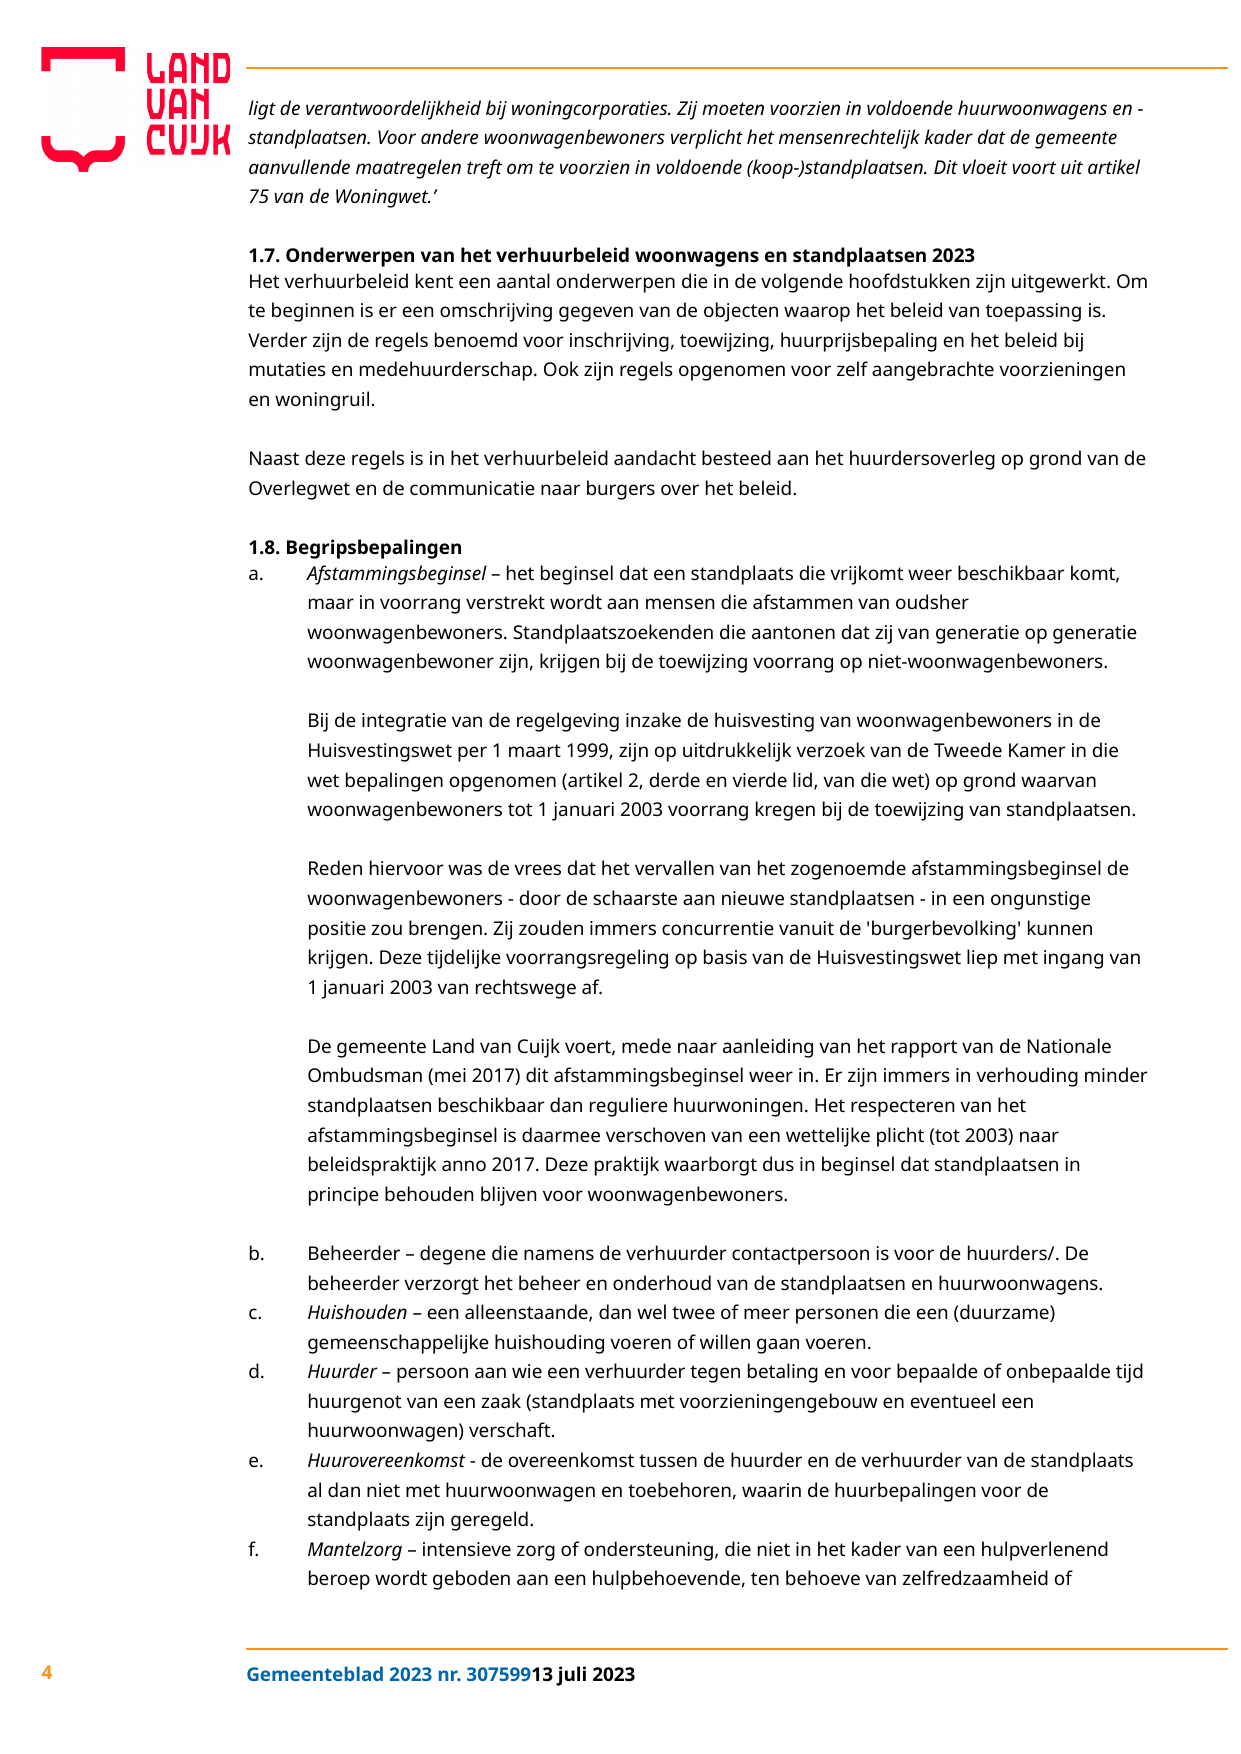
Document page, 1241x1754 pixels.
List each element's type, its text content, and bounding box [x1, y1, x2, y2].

text 1.7. Onderwerpen van het verhuurbeleid woonwagens en standplaatsen 2023 [248, 242, 1152, 268]
list De gemeente Land van Cuijk voert, mede naar aanleiding van het rapport van de Nationale Ombudsman (mei 2017) dit afstammingsbeginsel weer in. Er zijn immers in verhouding minder standplaatsen beschikbaar dan reguliere huurwoningen. Het respecteren van het afstammingsbeginsel is daarmee verschoven van een wettelijke plicht (tot 2003) naar beleidspraktijk anno 2017. Deze praktijk waarborgt dus in beginsel dat standplaatsen in principe behouden blijven voor woonwagenbewoners. [248, 1033, 1152, 1207]
text 1.8. Begripsbepalingen [248, 534, 1152, 560]
list Huurder – persoon aan wie een verhuurder tegen betaling en voor bepaalde of onbepaalde tijd huurgenot van een zaak (standplaats met voorzieningengebouw en eventueel een huurwoonwagen) verschaft. [248, 1358, 1152, 1443]
text Naast deze regels is in het verhuurbeleid aandacht besteed aan het huurdersoverleg op grond van de Overlegwet en de communicatie naar burgers over het beleid. [248, 445, 1152, 501]
text Het verhuurbeleid kent een aantal onderwerpen die in de volgende hoofdstukken zijn uitgewerkt. Om te beginnen is er een omschrijving gegeven van de objecten waarop het beleid van toepassing is. Verder zijn de regels benoemd voor inschrijving, toewijzing, huurprijsbepaling en het beleid bij mutaties en medehuurderschap. Ook zijn regels opgenomen voor zelf aangebrachte voorzieningen en woningruil. [248, 268, 1152, 412]
table_header ligt de verantwoordelijkheid bij woningcorporaties. Zij moeten voorzien in voldoende huurwoonwagens en -standplaatsen. Voor andere woonwagenbewoners verplicht het mensenrechtelijk kader dat de gemeente aanvullende maatregelen treft om te voorzien in voldoende (koop-)standplaatsen. Dit vloeit voort uit artikel 75 van de Woningwet.’ [248, 95, 1152, 209]
list Mantelzorg – intensieve zorg of ondersteuning, die niet in het kader van een hulpverlenend beroep wordt geboden aan een hulpbehoevende, ten behoeve van zelfredzaamheid of [248, 1536, 1152, 1591]
list Bij de integratie van de regelgeving inzake de huisvesting van woonwagenbewoners in de Huisvestingswet per 1 maart 1999, zijn op uitdrukkelijk verzoek van de Tweede Kamer in die wet bepalingen opgenomen (artikel 2, derde en vierde lid, van die wet) op grond waarvan woonwagenbewoners tot 1 januari 2003 voorrang kregen bij de toewijzing van standplaatsen. [248, 708, 1152, 822]
list Huishouden – een alleenstaande, dan wel twee of meer personen die een (duurzame) gemeenschappelijke huishouding voeren of willen gaan voeren. [248, 1299, 1152, 1355]
list Beheerder – degene die namens de verhuurder contactpersoon is voor de huurders/. De beheerder verzorgt het beheer en onderhoud van de standplaatsen en huurwoonwagens. [248, 1240, 1152, 1296]
list Huurovereenkomst - de overeenkomst tussen de huurder en de verhuurder van de standplaats al dan niet met huurwoonwagen en toebehoren, waarin de huurbepalingen voor de standplaats zijn geregeld. [248, 1447, 1152, 1532]
picture [41, 47, 231, 172]
list Reden hiervoor was de vrees dat het vervallen van het zogenoemde afstammingsbeginsel de woonwagenbewoners - door de schaarste aan nieuwe standplaatsen - in een ongunstige positie zou brengen. Zij zouden immers concurrentie vanuit de 'burgerbevolking' kunnen krijgen. Deze tijdelijke voorrangsregeling op basis van de Huisvestingswet liep met ingang van 1 januari 2003 van rechtswege af. [248, 856, 1152, 1000]
list Afstammingsbeginsel – het beginsel dat een standplaats die vrijkomt weer beschikbaar komt, maar in voorrang verstrekt wordt aan mensen die afstammen van oudsher woonwagenbewoners. Standplaatszoekenden die aantonen dat zij van generatie op generatie woonwagenbewoner zijn, krijgen bij de toewijzing voorrang op niet-woonwagenbewoners. [248, 560, 1152, 674]
